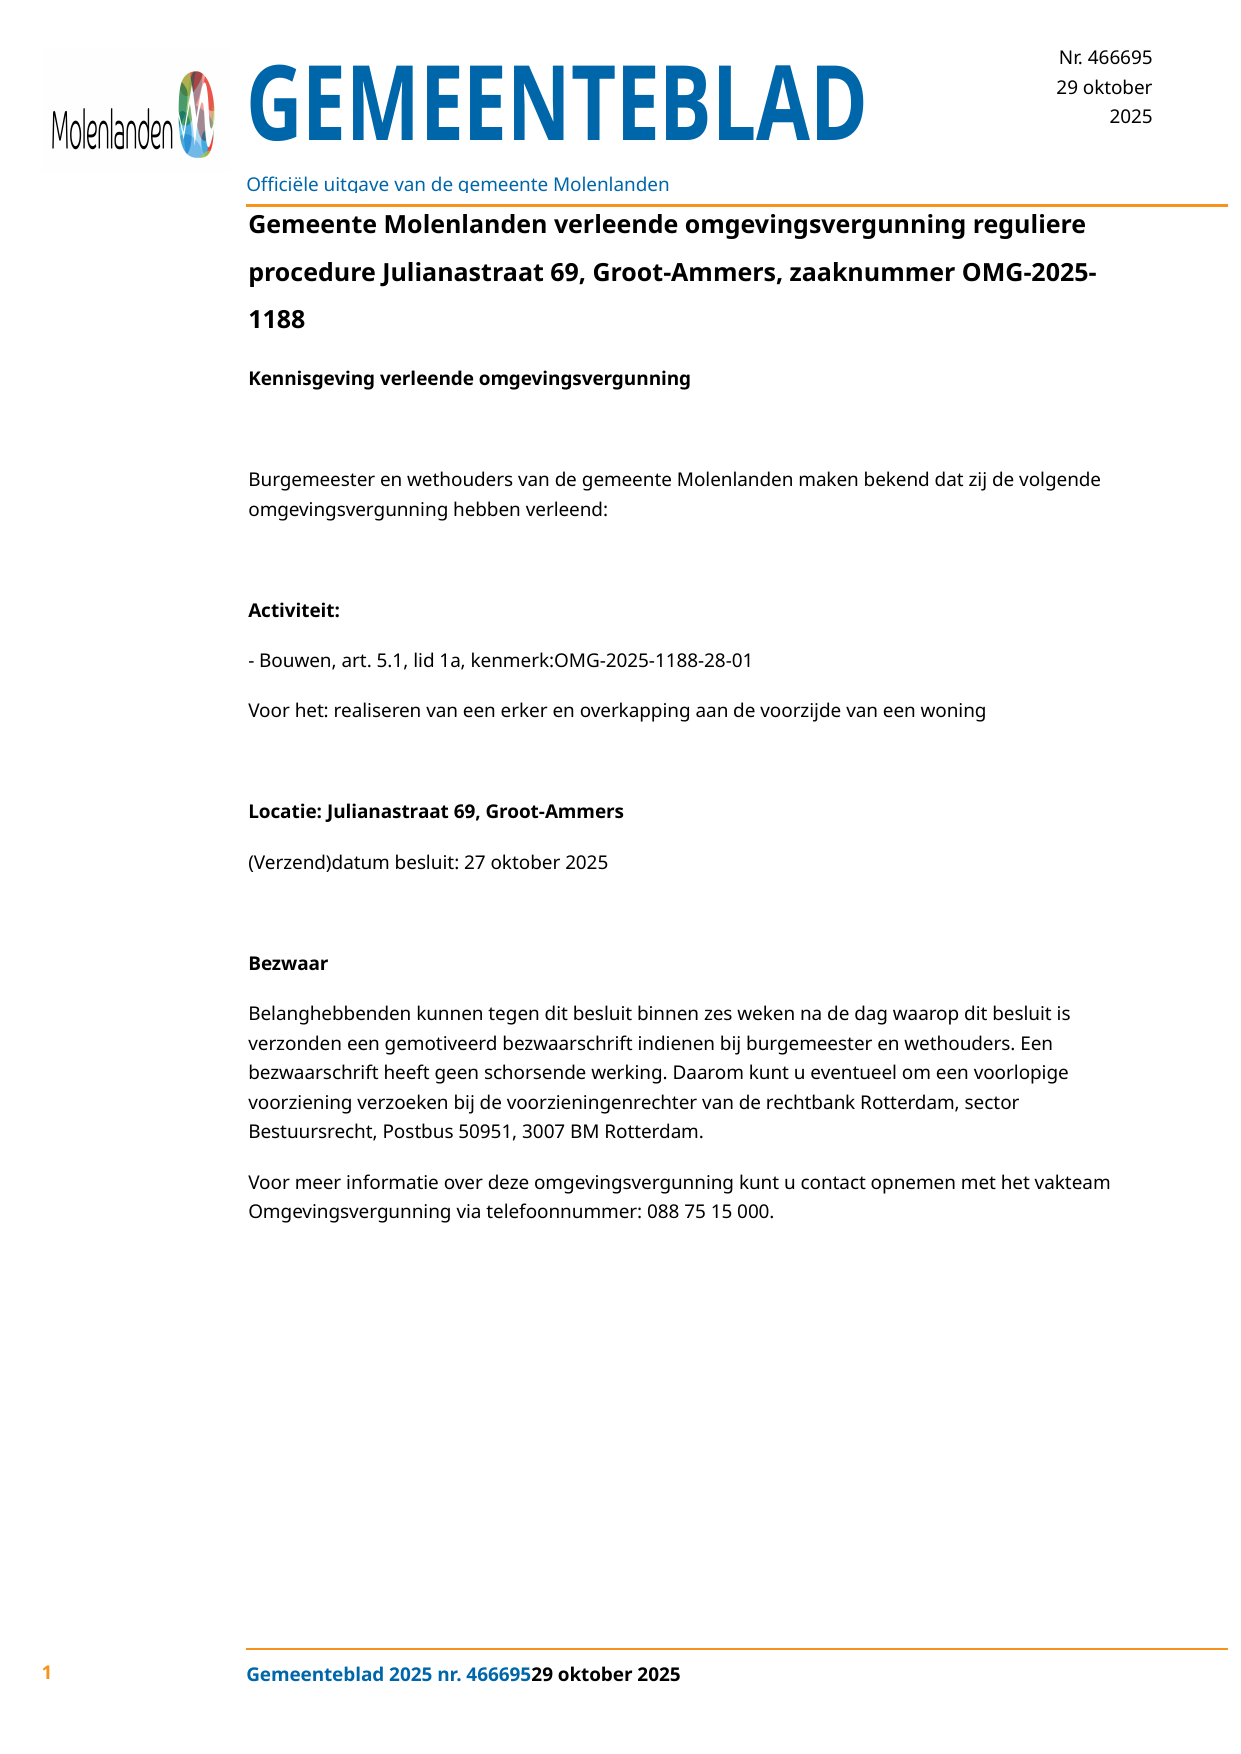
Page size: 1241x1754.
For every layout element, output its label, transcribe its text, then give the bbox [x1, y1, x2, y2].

text Belanghebbenden kunnen tegen dit besluit binnen zes weken na de dag waarop dit besluit is verzonden een gemotiveerd bezwaarschrift indienen bij burgemeester en wethouders. Een bezwaarschrift heeft geen schorsende werking. Daarom kunt u eventueel om een voorlopige voorziening verzoeken bij de voorzieningenrechter van de rechtbank Rotterdam, sector Bestuursrecht, Postbus 50951, 3007 BM Rotterdam. [248, 1000, 1152, 1144]
text Voor het: realiseren van een erker en overkapping aan de voorzijde van een woning [248, 698, 1152, 723]
text Voor meer informatie over deze omgevingsvergunning kunt u contact opnemen met het vakteam Omgevingsvergunning via telefoonnummer: 088 75 15 000. [248, 1169, 1152, 1224]
text - Bouwen, art. 5.1, lid 1a, kenmerk:OMG-2025-1188-28-01 [248, 647, 1152, 673]
text Locatie: Julianastraat 69, Groot-Ammers [248, 798, 1152, 824]
text (Verzend)datum besluit: 27 oktober 2025 [248, 849, 1152, 874]
text Gemeente Molenlanden verleende omgevingsvergunning reguliere procedure Julianastraat 69, Groot-Ammers, zaaknummer OMG-2025-1188 [248, 207, 1152, 336]
text Burgemeester en wethouders van de gemeente Molenlanden maken bekend dat zij de volgende omgevingsvergunning hebben verleend: [248, 466, 1152, 522]
picture [41, 47, 231, 172]
text Kennisgeving verleende omgevingsvergunning [248, 366, 1152, 391]
text Bezwaar [248, 950, 1152, 975]
text Activiteit: [248, 597, 1152, 622]
